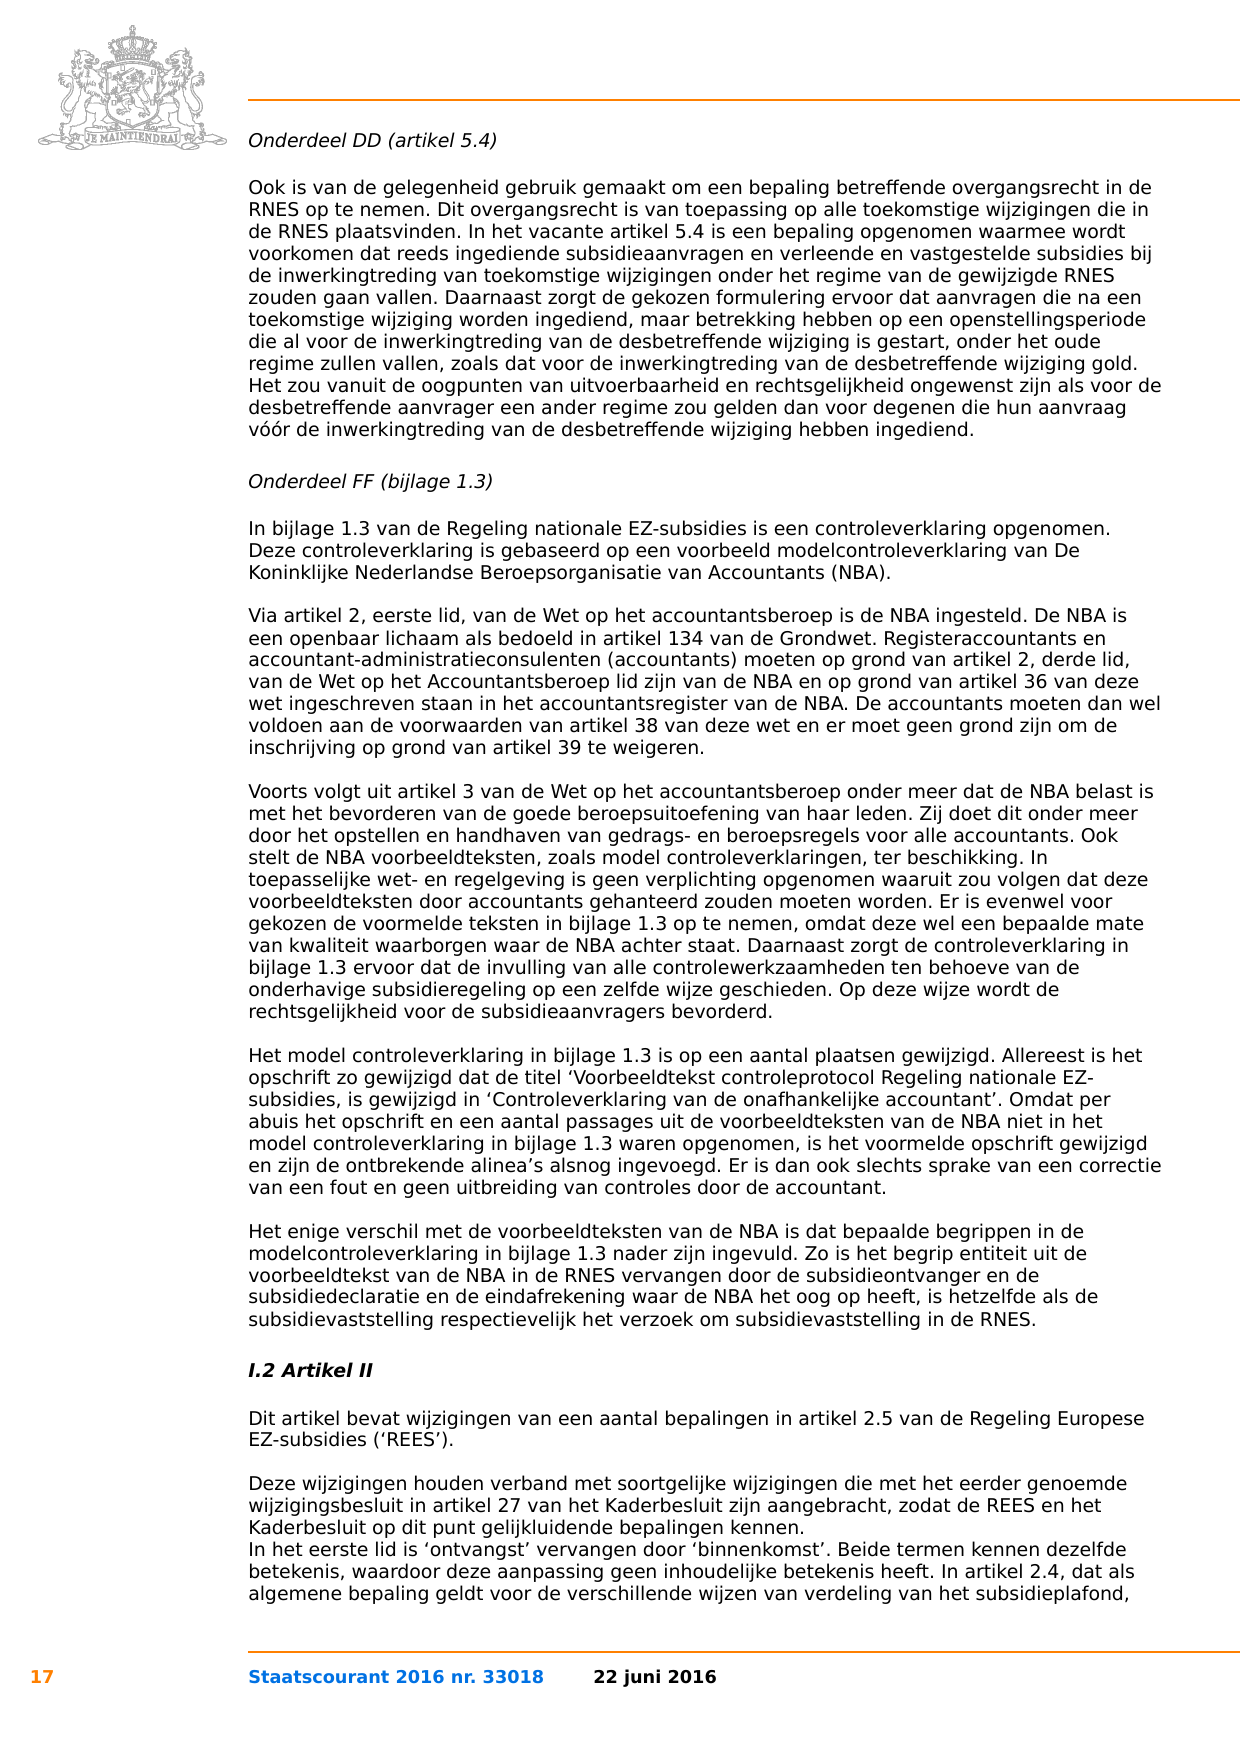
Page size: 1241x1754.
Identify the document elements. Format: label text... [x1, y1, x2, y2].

subtitle Onderdeel DD (artikel 5.4) [248, 130, 1163, 152]
text Via artikel 2, eerste lid, van de Wet op het accountantsberoep is de NBA ingesteld. De NBA is een openbaar lichaam als bedoeld in artikel 134 van de Grondwet. Registeraccountants en accountant-administratieconsulenten (accountants) moeten op grond van artikel 2, derde lid, van de Wet op het Accountantsberoep lid zijn van de NBA en op grond van artikel 36 van deze wet ingeschreven staan in het accountantsregister van de NBA. De accountants moeten dan wel voldoen aan de voorwaarden van artikel 38 van deze wet en er moet geen grond zijn om de inschrijving op grond van artikel 39 te weigeren. [248, 605, 1163, 759]
text Voorts volgt uit artikel 3 van de Wet op het accountantsberoep onder meer dat de NBA belast is met het bevorderen van de goede beroepsuitoefening van haar leden. Zij doet dit onder meer door het opstellen en handhaven van gedrags- en beroepsregels voor alle accountants. Ook stelt de NBA voorbeeldteksten, zoals model controleverklaringen, ter beschikking. In toepasselijke wet- en regelgeving is geen verplichting opgenomen waaruit zou volgen dat deze voorbeeldteksten door accountants gehanteerd zouden moeten worden. Er is evenwel voor gekozen de voormelde teksten in bijlage 1.3 op te nemen, omdat deze wel een bepaalde mate van kwaliteit waarborgen waar de NBA achter staat. Daarnaast zorgt de controleverklaring in bijlage 1.3 ervoor dat de invulling van alle controlewerkzaamheden ten behoeve van de onderhavige subsidieregeling op een zelfde wijze geschieden. Op deze wijze wordt de rechtsgelijkheid voor de subsidieaanvragers bevorderd. [248, 781, 1163, 1023]
picture [38, 25, 227, 150]
text In het eerste lid is ‘ontvangst’ vervangen door ‘binnenkomst’. Beide termen kennen dezelfde betekenis, waardoor deze aanpassing geen inhoudelijke betekenis heeft. In artikel 2.4, dat als algemene bepaling geldt voor de verschillende wijzen van verdeling van het subsidieplafond, [248, 1539, 1163, 1605]
text Deze wijzigingen houden verband met soortgelijke wijzigingen die met het eerder genoemde wijzigingsbesluit in artikel 27 van het Kaderbesluit zijn aangebracht, zodat de REES en het Kaderbesluit op dit punt gelijkluidende bepalingen kennen. [248, 1473, 1163, 1539]
text Het enige verschil met de voorbeeldteksten van de NBA is dat bepaalde begrippen in de modelcontroleverklaring in bijlage 1.3 nader zijn ingevuld. Zo is het begrip entiteit uit de voorbeeldtekst van de NBA in de RNES vervangen door de subsidieontvanger en de subsidiedeclaratie en de eindafrekening waar de NBA het oog op heeft, is hetzelfde als de subsidievaststelling respectievelijk het verzoek om subsidievaststelling in de RNES. [248, 1221, 1163, 1330]
text Dit artikel bevat wijzigingen van een aantal bepalingen in artikel 2.5 van de Regeling Europese EZ-subsidies (‘REES’). [248, 1407, 1163, 1451]
text Het model controleverklaring in bijlage 1.3 is op een aantal plaatsen gewijzigd. Allereest is het opschrift zo gewijzigd dat de titel ‘Voorbeeldtekst controleprotocol Regeling nationale EZ-subsidies, is gewijzigd in ‘Controleverklaring van de onafhankelijke accountant’. Omdat per abuis het opschrift en een aantal passages uit de voorbeeldteksten van de NBA niet in het model controleverklaring in bijlage 1.3 waren opgenomen, is het voormelde opschrift gewijzigd en zijn de ontbrekende alinea’s alsnog ingevoegd. Er is dan ook slechts sprake van een correctie van een fout en geen uitbreiding van controles door de accountant. [248, 1045, 1163, 1199]
subtitle Onderdeel FF (bijlage 1.3) [248, 471, 1163, 493]
text Ook is van de gelegenheid gebruik gemaakt om een bepaling betreffende overgangsrecht in de RNES op te nemen. Dit overgangsrecht is van toepassing op alle toekomstige wijzigingen die in de RNES plaatsvinden. In het vacante artikel 5.4 is een bepaling opgenomen waarmee wordt voorkomen dat reeds ingediende subsidieaanvragen en verleende en vastgestelde subsidies bij de inwerkingtreding van toekomstige wijzigingen onder het regime van de gewijzigde RNES zouden gaan vallen. Daarnaast zorgt de gekozen formulering ervoor dat aanvragen die na een toekomstige wijziging worden ingediend, maar betrekking hebben op een openstellingsperiode die al voor de inwerkingtreding van de desbetreffende wijziging is gestart, onder het oude regime zullen vallen, zoals dat voor de inwerkingtreding van de desbetreffende wijziging gold. Het zou vanuit de oogpunten van uitvoerbaarheid en rechtsgelijkheid ongewenst zijn als voor de desbetreffende aanvrager een ander regime zou gelden dan voor degenen die hun aanvraag vóór de inwerkingtreding van de desbetreffende wijziging hebben ingediend. [248, 177, 1163, 441]
text In bijlage 1.3 van de Regeling nationale EZ-subsidies is een controleverklaring opgenomen. Deze controleverklaring is gebaseerd op een voorbeeld modelcontroleverklaring van De Koninklijke Nederlandse Beroepsorganisatie van Accountants (NBA). [248, 518, 1163, 583]
subtitle I.2 Artikel II [248, 1360, 1163, 1382]
